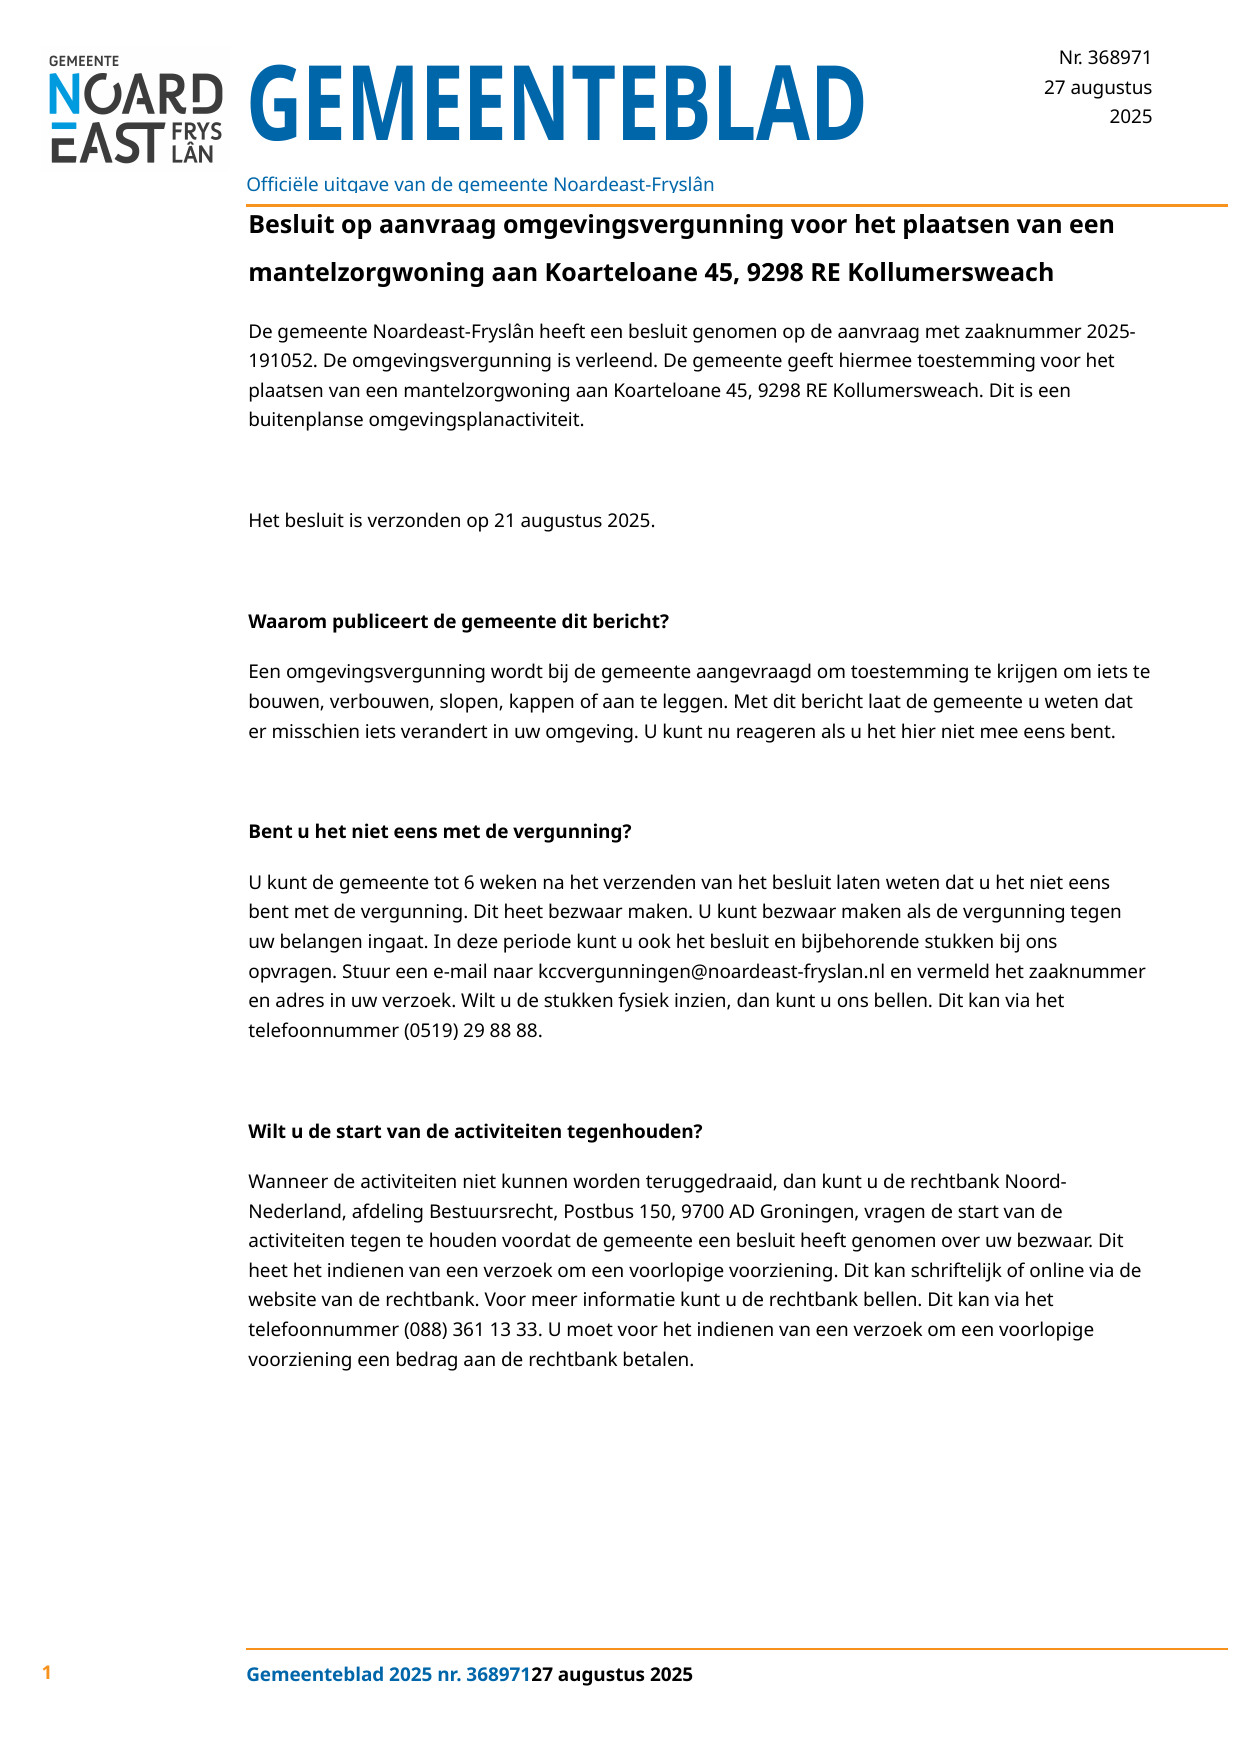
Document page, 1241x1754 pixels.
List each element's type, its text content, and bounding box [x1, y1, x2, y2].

text Bent u het niet eens met de vergunning? [248, 819, 1152, 844]
text U kunt de gemeente tot 6 weken na het verzenden van het besluit laten weten dat u het niet eens bent met de vergunning. Dit heet bezwaar maken. U kunt bezwaar maken als de vergunning tegen uw belangen ingaat. In deze periode kunt u ook het besluit en bijbehorende stukken bij ons opvragen. Stuur een e-mail naar kccvergunningen@noardeast-fryslan.nl en vermeld het zaaknummer en adres in uw verzoek. Wilt u de stukken fysiek inzien, dan kunt u ons bellen. Dit kan via het telefoonnummer (0519) 29 88 88. [248, 869, 1152, 1043]
text De gemeente Noardeast-Fryslân heeft een besluit genomen op de aanvraag met zaaknummer 2025-191052. De omgevingsvergunning is verleend. De gemeente geeft hiermee toestemming voor het plaatsen van een mantelzorgwoning aan Koarteloane 45, 9298 RE Kollumersweach. Dit is een buitenplanse omgevingsplanactiviteit. [248, 318, 1152, 432]
text Besluit op aanvraag omgevingsvergunning voor het plaatsen van een mantelzorgwoning aan Koarteloane 45, 9298 RE Kollumersweach [248, 207, 1152, 288]
text Waarom publiceert de gemeente dit bericht? [248, 608, 1152, 634]
text Het besluit is verzonden op 21 augustus 2025. [248, 507, 1152, 533]
text Een omgevingsvergunning wordt bij de gemeente aangevraagd om toestemming te krijgen om iets te bouwen, verbouwen, slopen, kappen of aan te leggen. Met dit bericht laat de gemeente u weten dat er misschien iets verandert in uw omgeving. U kunt nu reageren als u het hier niet mee eens bent. [248, 659, 1152, 744]
picture [41, 47, 231, 172]
text Wilt u de start van de activiteiten tegenhouden? [248, 1118, 1152, 1144]
text Wanneer de activiteiten niet kunnen worden teruggedraaid, dan kunt u de rechtbank Noord-Nederland, afdeling Bestuursrecht, Postbus 150, 9700 AD Groningen, vragen de start van de activiteiten tegen te houden voordat de gemeente een besluit heeft genomen over uw bezwaar. Dit heet het indienen van een verzoek om een voorlopige voorziening. Dit kan schriftelijk of online via de website van de rechtbank. Voor meer informatie kunt u de rechtbank bellen. Dit kan via het telefoonnummer (088) 361 13 33. U moet voor het indienen van een verzoek om een voorlopige voorziening een bedrag aan de rechtbank betalen. [248, 1168, 1152, 1372]
